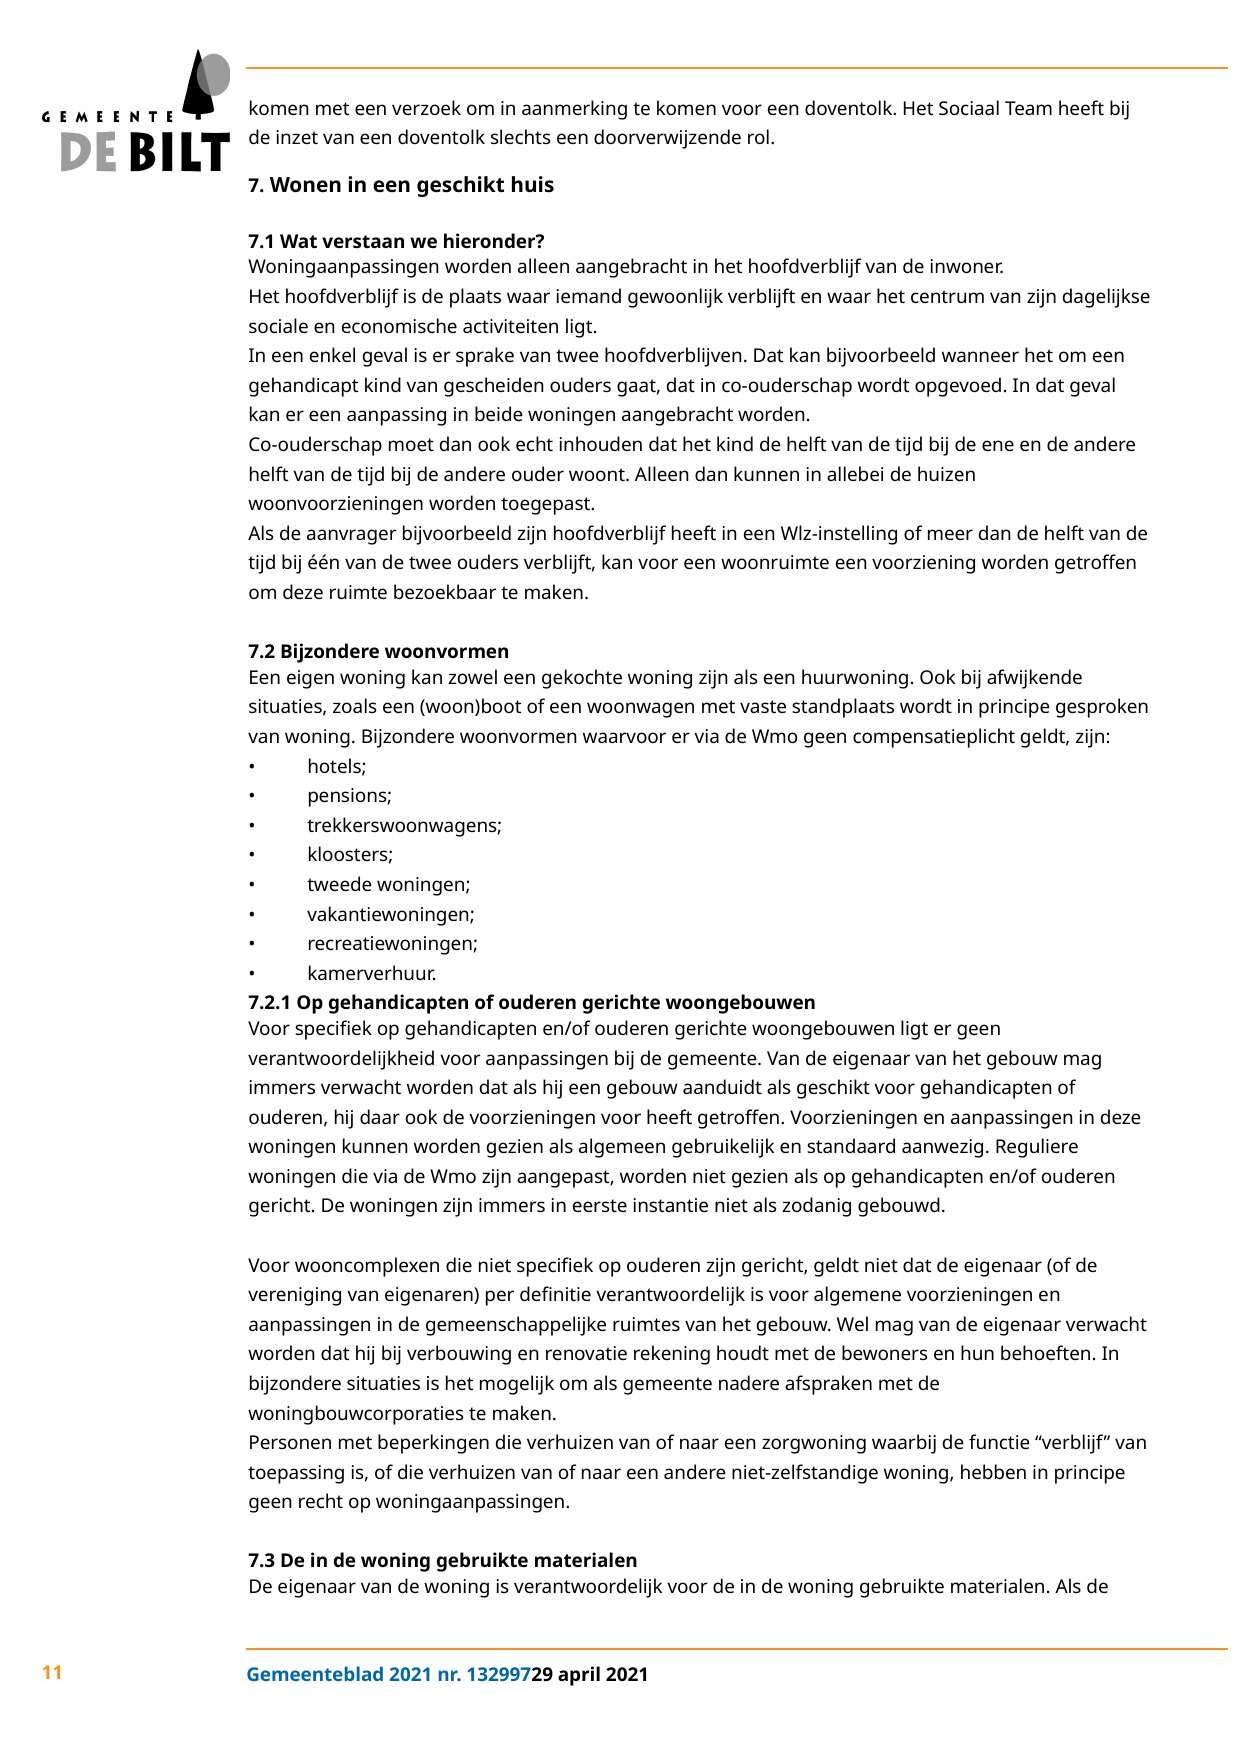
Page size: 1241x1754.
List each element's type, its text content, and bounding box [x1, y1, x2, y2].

text 7. Wonen in een geschikt huis [248, 170, 1152, 198]
list trekkerswoonwagens; [248, 812, 1152, 838]
text 7.3 De in de woning gebruikte materialen [248, 1548, 1152, 1573]
text In een enkel geval is er sprake van twee hoofdverblijven. Dat kan bijvoorbeeld wanneer het om een gehandicapt kind van gescheiden ouders gaat, dat in co-ouderschap wordt opgevoed. In dat geval kan er een aanpassing in beide woningen aangebracht worden. [248, 342, 1152, 427]
text Personen met beperkingen die verhuizen van of naar een zorgwoning waarbij de functie “verblijf” van toepassing is, of die verhuizen van of naar een andere niet-zelfstandige woning, hebben in principe geen recht op woningaanpassingen. [248, 1429, 1152, 1514]
text Het hoofdverblijf is de plaats waar iemand gewoonlijk verblijft en waar het centrum van zijn dagelijkse sociale en economische activiteiten ligt. [248, 283, 1152, 339]
text 7.2.1 Op gehandicapten of ouderen gerichte woongebouwen [248, 989, 1152, 1015]
list vakantiewoningen; [248, 901, 1152, 926]
list tweede woningen; [248, 871, 1152, 897]
list pensions; [248, 782, 1152, 808]
list recreatiewoningen; [248, 930, 1152, 956]
text komen met een verzoek om in aanmerking te komen voor een doventolk. Het Sociaal Team heeft bij de inzet van een doventolk slechts een doorverwijzende rol. [248, 95, 1152, 150]
text Als de aanvrager bijvoorbeeld zijn hoofdverblijf heeft in een Wlz-instelling of meer dan de helft van de tijd bij één van de twee ouders verblijft, kan voor een woonruimte een voorziening worden getroffen om deze ruimte bezoekbaar te maken. [248, 520, 1152, 605]
text Voor specifiek op gehandicapten en/of ouderen gerichte woongebouwen ligt er geen verantwoordelijkheid voor aanpassingen bij de gemeente. Van de eigenaar van het gebouw mag immers verwacht worden dat als hij een gebouw aanduidt als geschikt voor gehandicapten of ouderen, hij daar ook de voorzieningen voor heeft getroffen. Voorzieningen en aanpassingen in deze woningen kunnen worden gezien als algemeen gebruikelijk en standaard aanwezig. Reguliere woningen die via de Wmo zijn aangepast, worden niet gezien als op gehandicapten en/of ouderen gericht. De woningen zijn immers in eerste instantie niet als zodanig gebouwd. [248, 1015, 1152, 1218]
list hotels; [248, 753, 1152, 778]
text Een eigen woning kan zowel een gekochte woning zijn als een huurwoning. Ook bij afwijkende situaties, zoals een (woon)boot of een woonwagen met vaste standplaats wordt in principe gesproken van woning. Bijzondere woonvormen waarvoor er via de Wmo geen compensatieplicht geldt, zijn: [248, 664, 1152, 749]
list kamerverhuur. [248, 960, 1152, 986]
text 7.2 Bijzondere woonvormen [248, 638, 1152, 664]
text 7.1 Wat verstaan we hieronder? [248, 228, 1152, 254]
text De eigenaar van de woning is verantwoordelijk voor de in de woning gebruikte materialen. Als de [248, 1573, 1152, 1599]
picture [41, 47, 231, 172]
text Voor wooncomplexen die niet specifiek op ouderen zijn gericht, geldt niet dat de eigenaar (of de vereniging van eigenaren) per definitie verantwoordelijk is voor algemene voorzieningen en aanpassingen in de gemeenschappelijke ruimtes van het gebouw. Wel mag van de eigenaar verwacht worden dat hij bij verbouwing en renovatie rekening houdt met de bewoners en hun behoeften. In bijzondere situaties is het mogelijk om als gemeente nadere afspraken met de woningbouwcorporaties te maken. [248, 1252, 1152, 1426]
text Co-ouderschap moet dan ook echt inhouden dat het kind de helft van de tijd bij de ene en de andere helft van de tijd bij de andere ouder woont. Alleen dan kunnen in allebei de huizen woonvoorzieningen worden toegepast. [248, 431, 1152, 516]
list kloosters; [248, 842, 1152, 867]
text Woningaanpassingen worden alleen aangebracht in het hoofdverblijf van de inwoner. [248, 254, 1152, 279]
